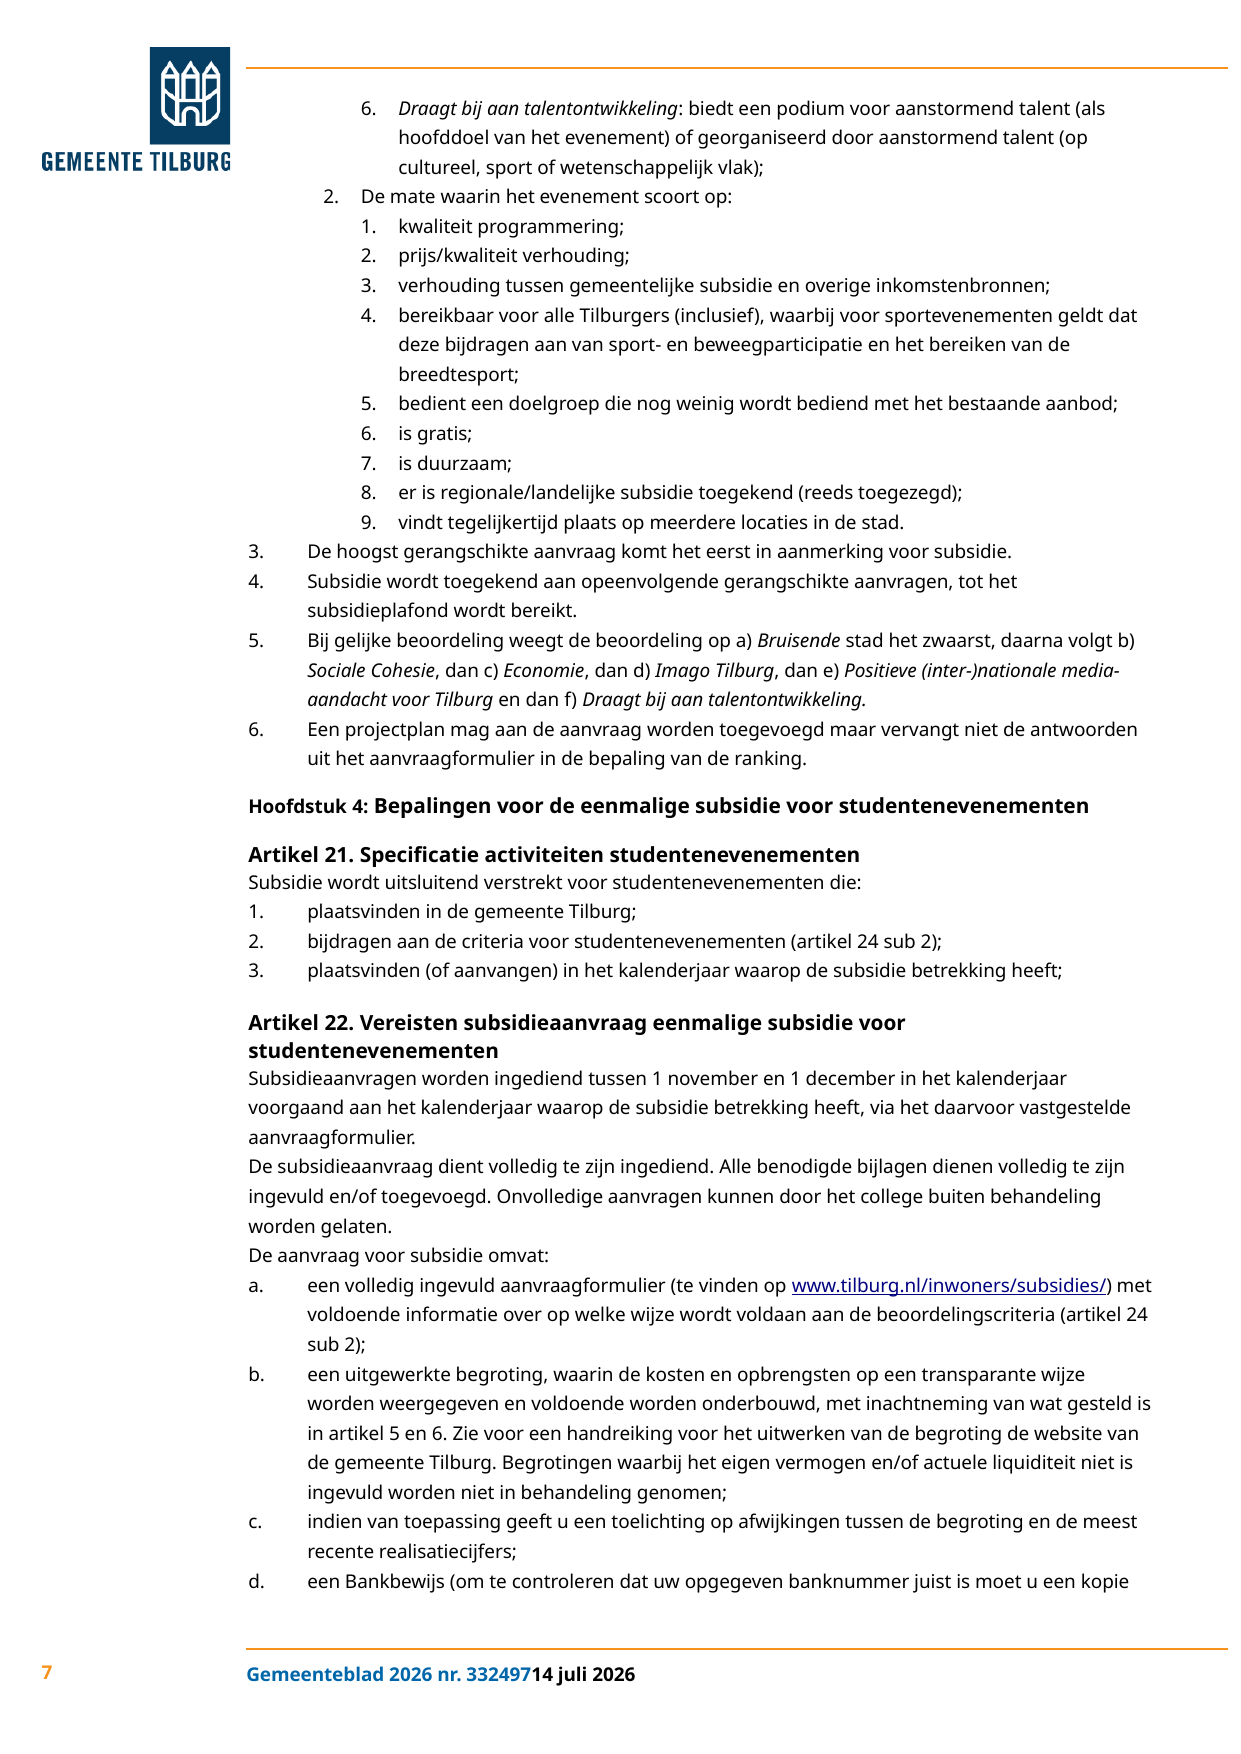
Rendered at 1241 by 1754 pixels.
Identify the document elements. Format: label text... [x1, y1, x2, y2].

picture [41, 47, 231, 172]
list plaatsvinden (of aanvangen) in het kalenderjaar waarop de subsidie betrekking heeft; [248, 958, 1152, 983]
list De mate waarin het evenement scoort op: [323, 183, 1152, 209]
list Subsidie wordt toegekend aan opeenvolgende gerangschikte aanvragen, tot het subsidieplafond wordt bereikt. [248, 568, 1152, 623]
text Hoofdstuk 4: Bepalingen voor de eenmalige subsidie voor studentenevenementen [248, 791, 1152, 820]
list bedient een doelgroep die nog weinig wordt bediend met het bestaande aanbod; [361, 391, 1152, 416]
list indien van toepassing geeft u een toelichting op afwijkingen tussen de begroting en de meest recente realisatiecijfers; [248, 1509, 1152, 1564]
list een uitgewerkte begroting, waarin de kosten en opbrengsten op een transparante wijze worden weergegeven en voldoende worden onderbouwd, met inachtneming van wat gesteld is in artikel 5 en 6. Zie voor een handreiking voor het uitwerken van de begroting de website van de gemeente Tilburg. Begrotingen waarbij het eigen vermogen en/of actuele liquiditeit niet is ingevuld worden niet in behandeling genomen; [248, 1361, 1152, 1505]
list een Bankbewijs (om te controleren dat uw opgegeven banknummer juist is moet u een kopie [248, 1568, 1152, 1594]
list verhouding tussen gemeentelijke subsidie en overige inkomstenbronnen; [361, 272, 1152, 298]
list bijdragen aan de criteria voor studentenevenementen (artikel 24 sub 2); [248, 928, 1152, 954]
list een volledig ingevuld aanvraagformulier (te vinden op www.tilburg.nl/inwoners/subsidies/) met voldoende informatie over op welke wijze wordt voldaan aan de beoordelingscriteria (artikel 24 sub 2); [248, 1272, 1152, 1357]
text Artikel 22. Vereisten subsidieaanvraag eenmalige subsidie voor studentenevenementen [248, 1008, 1152, 1065]
list is gratis; [361, 420, 1152, 446]
text De subsidieaanvraag dient volledig te zijn ingediend. Alle benodigde bijlagen dienen volledig te zijn ingevuld en/of toegevoegd. Onvolledige aanvragen kunnen door het college buiten behandeling worden gelaten. [248, 1154, 1152, 1239]
text Subsidie wordt uitsluitend verstrekt voor studentenevenementen die: [248, 869, 1152, 895]
list Bij gelijke beoordeling weegt de beoordeling op a) Bruisende stad het zwaarst, daarna volgt b) Sociale Cohesie, dan c) Economie, dan d) Imago Tilburg, dan e) Positieve (inter-)nationale media-aandacht voor Tilburg en dan f) Draagt bij aan talentontwikkeling. [248, 627, 1152, 712]
list prijs/kwaliteit verhouding; [361, 243, 1152, 268]
text De aanvraag voor subsidie omvat: [248, 1242, 1152, 1268]
text Artikel 21. Specificatie activiteiten studentenevenementen [248, 841, 1152, 869]
list Draagt bij aan talentontwikkeling: biedt een podium voor aanstormend talent (als hoofddoel van het evenement) of georganiseerd door aanstormend talent (op cultureel, sport of wetenschappelijk vlak); [361, 95, 1152, 180]
list bereikbaar voor alle Tilburgers (inclusief), waarbij voor sportevenementen geldt dat deze bijdragen aan van sport- en beweegparticipatie en het bereiken van de breedtesport; [361, 302, 1152, 387]
list er is regionale/landelijke subsidie toegekend (reeds toegezegd); [361, 479, 1152, 505]
list Een projectplan mag aan de aanvraag worden toegevoegd maar vervangt niet de antwoorden uit het aanvraagformulier in de bepaling van de ranking. [248, 716, 1152, 771]
list is duurzaam; [361, 450, 1152, 476]
list kwaliteit programmering; [361, 213, 1152, 239]
list vindt tegelijkertijd plaats op meerdere locaties in de stad. [361, 509, 1152, 535]
list De hoogst gerangschikte aanvraag komt het eerst in aanmerking voor subsidie. [248, 538, 1152, 564]
text Subsidieaanvragen worden ingediend tussen 1 november en 1 december in het kalenderjaar voorgaand aan het kalenderjaar waarop de subsidie betrekking heeft, via het daarvoor vastgestelde aanvraagformulier. [248, 1065, 1152, 1150]
list plaatsvinden in de gemeente Tilburg; [248, 898, 1152, 924]
